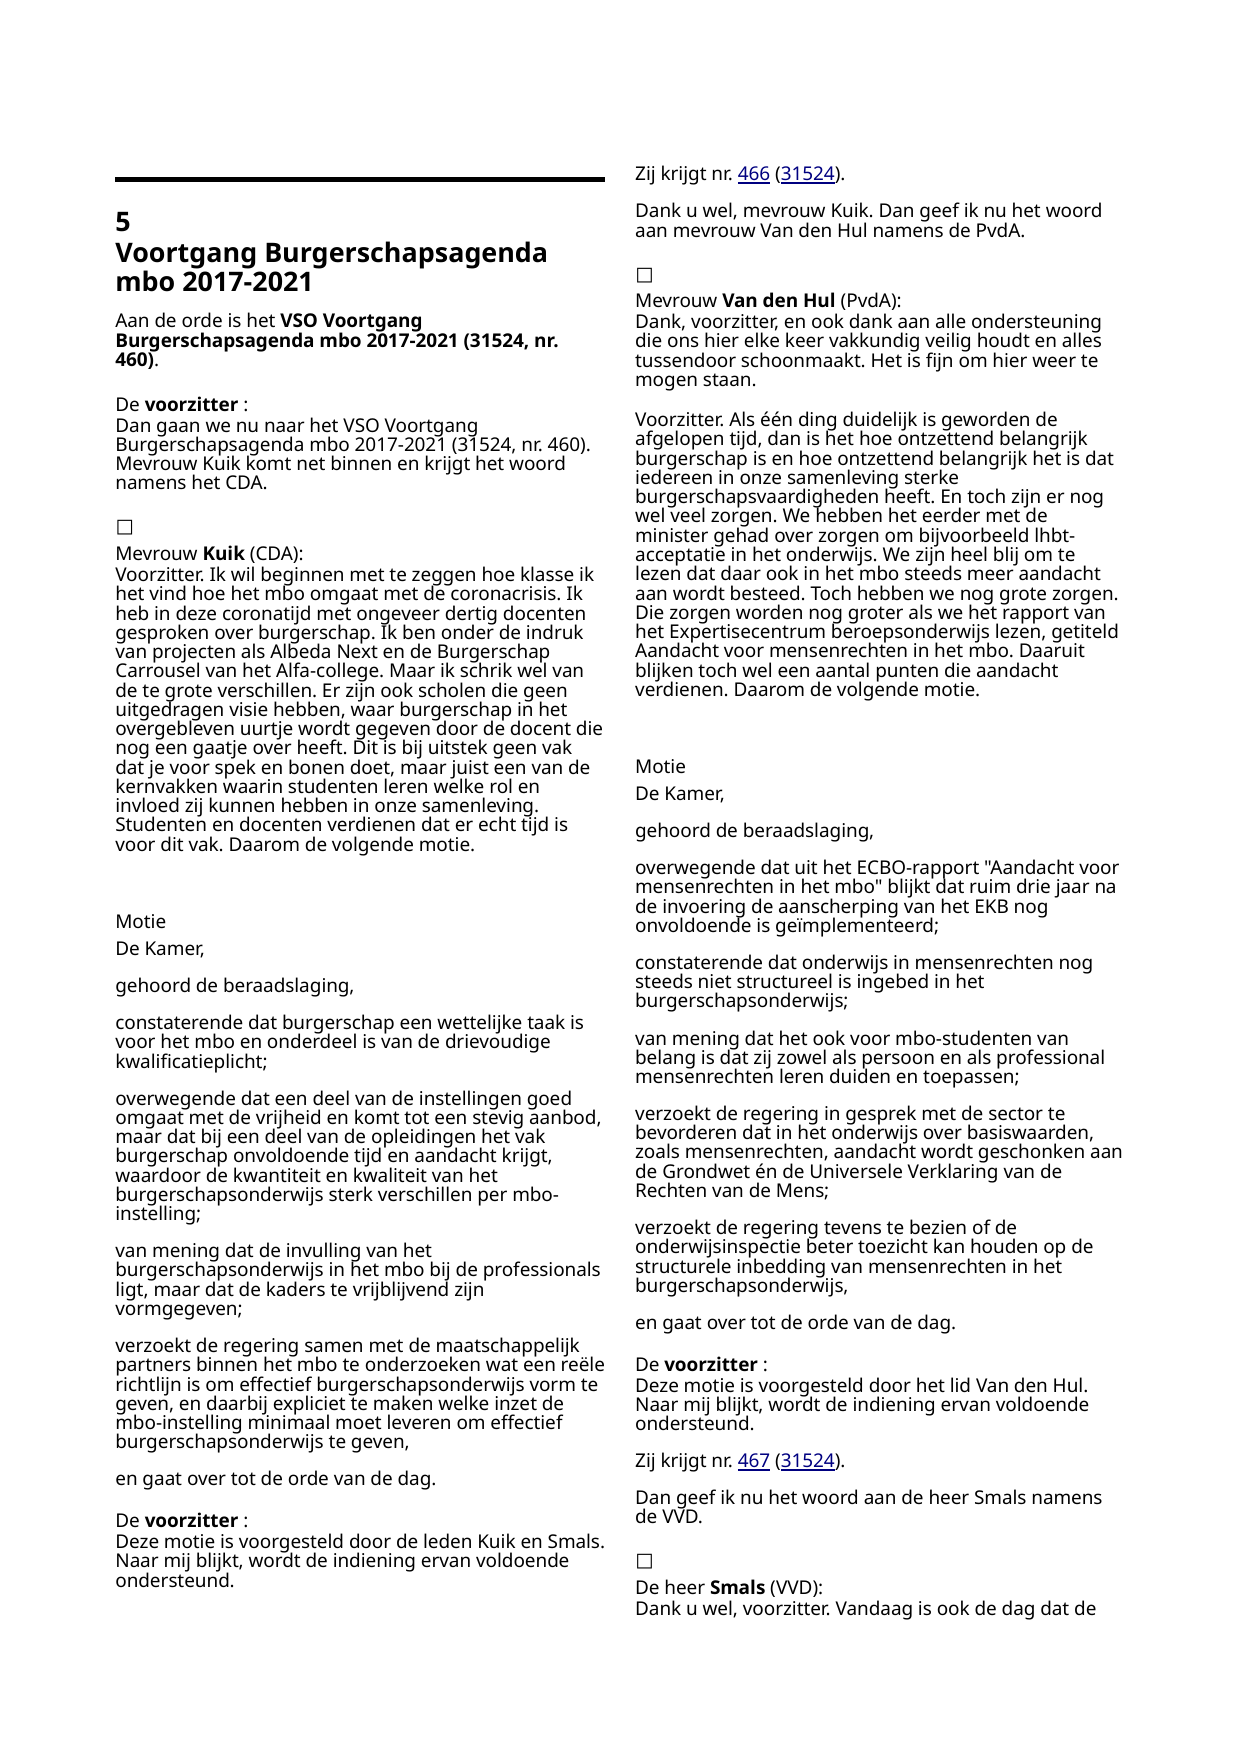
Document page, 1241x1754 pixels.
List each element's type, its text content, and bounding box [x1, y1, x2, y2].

text Voortgang Burgerschapsagenda mbo 2017-2021 [115, 239, 605, 312]
text Dan gaan we nu naar het VSO Voortgang Burgerschapsagenda mbo 2017-2021 (31524, nr. 460). Mevrouw Kuik komt net binnen en krijgt het woord namens het CDA. [115, 417, 605, 494]
text Motie [635, 753, 1125, 779]
text Dank, voorzitter, en ook dank aan alle ondersteuning die ons hier elke keer vakkundig veilig houdt en alles tussendoor schoonmaakt. Het is fijn om hier weer te mogen staan. [635, 313, 1125, 390]
text verzoekt de regering samen met de maatschappelijk partners binnen het mbo te onderzoeken wat een reële richtlijn is om effectief burgerschapsonderwijs vorm te geven, en daarbij expliciet te maken welke inzet de mbo-instelling minimaal moet leveren om effectief burgerschapsonderwijs te geven, [115, 1337, 605, 1453]
text Aan de orde is het VSO Voortgang Burgerschapsagenda mbo 2017-2021 (31524, nr. 460). [115, 312, 605, 370]
text van mening dat de invulling van het burgerschapsonderwijs in het mbo bij de professionals ligt, maar dat de kaders te vrijblijvend zijn vormgegeven; [115, 1242, 605, 1319]
text van mening dat het ook voor mbo-studenten van belang is dat zij zowel als persoon en als professional mensenrechten leren duiden en toepassen; [635, 1029, 1125, 1087]
text verzoekt de regering tevens te bezien of de onderwijsinspectie beter toezicht kan houden op de structurele inbedding van mensenrechten in het burgerschapsonderwijs, [635, 1219, 1125, 1296]
text en gaat over tot de orde van de dag. [115, 1470, 605, 1489]
text Voorzitter. Ik wil beginnen met te zeggen hoe klasse ik het vind hoe het mbo omgaat met de coronacrisis. Ik heb in deze coronatijd met ongeveer dertig docenten gesproken over burgerschap. Ik ben onder de indruk van projecten als Albeda Next en de Burgerschap Carrousel van het Alfa-college. Maar ik schrik wel van de te grote verschillen. Er zijn ook scholen die geen uitgedragen visie hebben, waar burgerschap in het overgebleven uurtje wordt gegeven door de docent die nog een gaatje over heeft. Dit is bij uitstek geen vak dat je voor spek en bonen doet, maar juist een van de kernvakken waarin studenten leren welke rol en invloed zij kunnen hebben in onze samenleving. Studenten en docenten verdienen dat er echt tijd is voor dit vak. Daarom de volgende motie. [115, 566, 605, 855]
text Dank u wel, mevrouw Kuik. Dan geef ik nu het woord aan mevrouw Van den Hul namens de PvdA. [635, 202, 1125, 241]
text verzoekt de regering in gesprek met de sector te bevorderen dat in het onderwijs over basiswaarden, zoals mensenrechten, aandacht wordt geschonken aan de Grondwet én de Universele Verklaring van de Rechten van de Mens; [635, 1105, 1125, 1201]
text De voorzitter : [635, 1351, 1125, 1377]
text De Kamer, [115, 940, 605, 959]
text Zij krijgt nr. 466 (31524). [635, 165, 1125, 184]
text en gaat over tot de orde van de dag. [635, 1314, 1125, 1333]
text Dank u wel, voorzitter. Vandaag is ook de dag dat de [635, 1600, 1125, 1619]
text De heer Smals (VVD): [635, 1574, 1125, 1600]
text Zij krijgt nr. 467 (31524). [635, 1452, 1125, 1471]
text constaterende dat onderwijs in mensenrechten nog steeds niet structureel is ingebed in het burgerschapsonderwijs; [635, 954, 1125, 1012]
text Mevrouw Kuik (CDA): [115, 540, 605, 566]
text 5 [115, 203, 605, 239]
text gehoord de beraadslaging, [635, 822, 1125, 841]
text ⬜ [115, 514, 605, 540]
text ⬜ [635, 1548, 1125, 1574]
text Dan geef ik nu het woord aan de heer Smals namens de VVD. [635, 1489, 1125, 1528]
text Motie [115, 908, 605, 934]
text overwegende dat een deel van de instellingen goed omgaat met de vrijheid en komt tot een stevig aanbod, maar dat bij een deel van de opleidingen het vak burgerschap onvoldoende tijd en aandacht krijgt, waardoor de kwantiteit en kwaliteit van het burgerschapsonderwijs sterk verschillen per mbo-instelling; [115, 1089, 605, 1224]
text Deze motie is voorgesteld door de leden Kuik en Smals. Naar mij blijkt, wordt de indiening ervan voldoende ondersteund. [115, 1533, 605, 1591]
text constaterende dat burgerschap een wettelijke taak is voor het mbo en onderdeel is van de drievoudige kwalificatieplicht; [115, 1014, 605, 1072]
text De voorzitter : [115, 1507, 605, 1533]
text De Kamer, [635, 785, 1125, 804]
text overwegende dat uit het ECBO-rapport "Aandacht voor mensenrechten in het mbo" blijkt dat ruim drie jaar na de invoering de aanscherping van het EKB nog onvoldoende is geïmplementeerd; [635, 859, 1125, 936]
text ⬜ [635, 262, 1125, 287]
text Deze motie is voorgesteld door het lid Van den Hul. Naar mij blijkt, wordt de indiening ervan voldoende ondersteund. [635, 1377, 1125, 1434]
text Voorzitter. Als één ding duidelijk is geworden de afgelopen tijd, dan is het hoe ontzettend belangrijk burgerschap is en hoe ontzettend belangrijk het is dat iedereen in onze samenleving sterke burgerschapsvaardigheden heeft. En toch zijn er nog wel veel zorgen. We hebben het eerder met de minister gehad over zorgen om bijvoorbeeld lhbt-acceptatie in het onderwijs. We zijn heel blij om te lezen dat daar ook in het mbo steeds meer aandacht aan wordt besteed. Toch hebben we nog grote zorgen. Die zorgen worden nog groter als we het rapport van het Expertisecentrum beroepsonderwijs lezen, getiteld Aandacht voor mensenrechten in het mbo. Daaruit blijken toch wel een aantal punten die aandacht verdienen. Daarom de volgende motie. [635, 411, 1125, 700]
text Mevrouw Van den Hul (PvdA): [635, 287, 1125, 313]
text De voorzitter : [115, 391, 605, 417]
text gehoord de beraadslaging, [115, 977, 605, 996]
